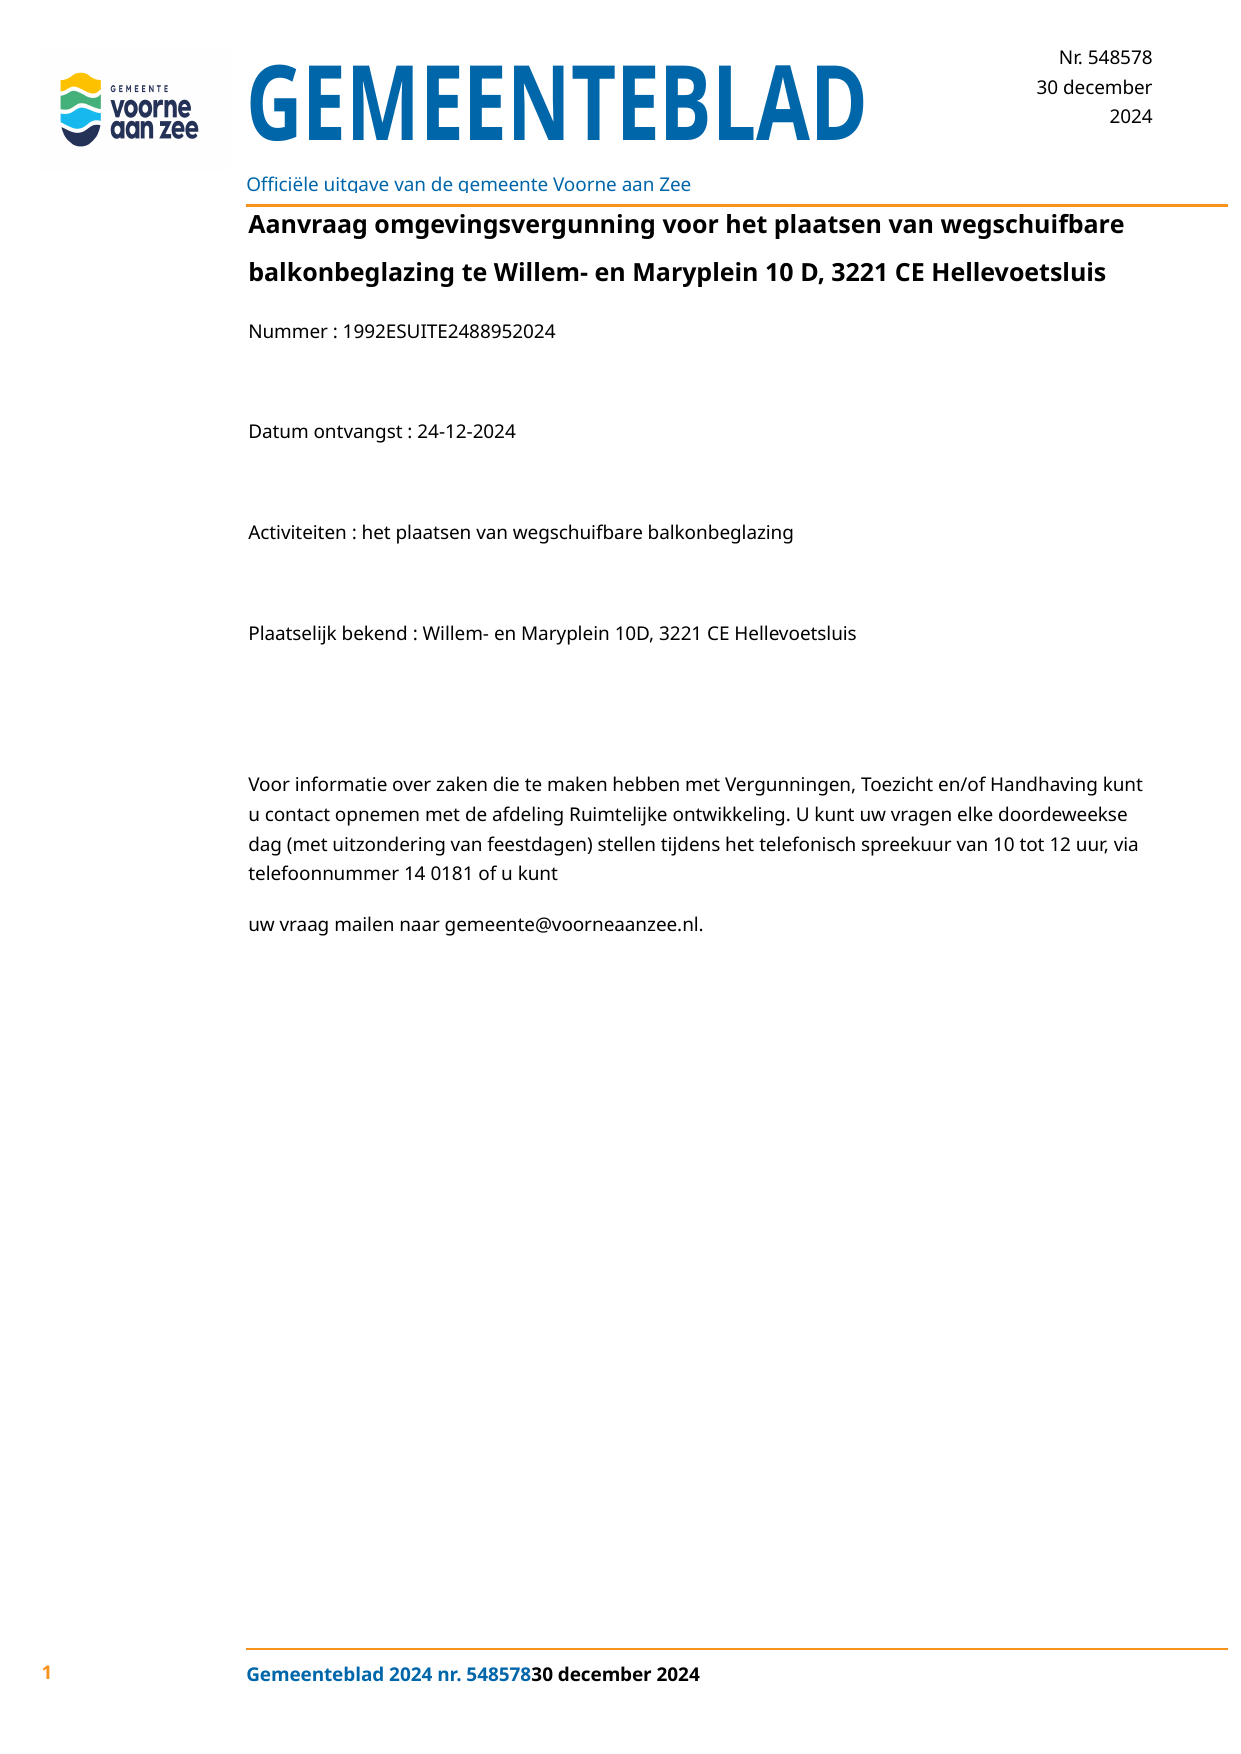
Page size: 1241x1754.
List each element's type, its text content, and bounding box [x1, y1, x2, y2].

text Voor informatie over zaken die te maken hebben met Vergunningen, Toezicht en/of Handhaving kunt u contact opnemen met de afdeling Ruimtelijke ontwikkeling. U kunt uw vragen elke doordeweekse dag (met uitzondering van feestdagen) stellen tijdens het telefonisch spreekuur van 10 tot 12 uur, via telefoonnummer 14 0181 of u kunt [248, 772, 1152, 886]
text Activiteiten : het plaatsen van wegschuifbare balkonbeglazing [248, 519, 1152, 545]
text Plaatselijk bekend : Willem- en Maryplein 10D, 3221 CE Hellevoetsluis [248, 620, 1152, 646]
picture [41, 47, 231, 172]
text uw vraag mailen naar gemeente@voorneaanzee.nl. [248, 911, 1152, 937]
text Datum ontvangst : 24-12-2024 [248, 419, 1152, 444]
text Aanvraag omgevingsvergunning voor het plaatsen van wegschuifbare balkonbeglazing te Willem- en Maryplein 10 D, 3221 CE Hellevoetsluis [248, 207, 1152, 288]
text Nummer : 1992ESUITE2488952024 [248, 318, 1152, 344]
